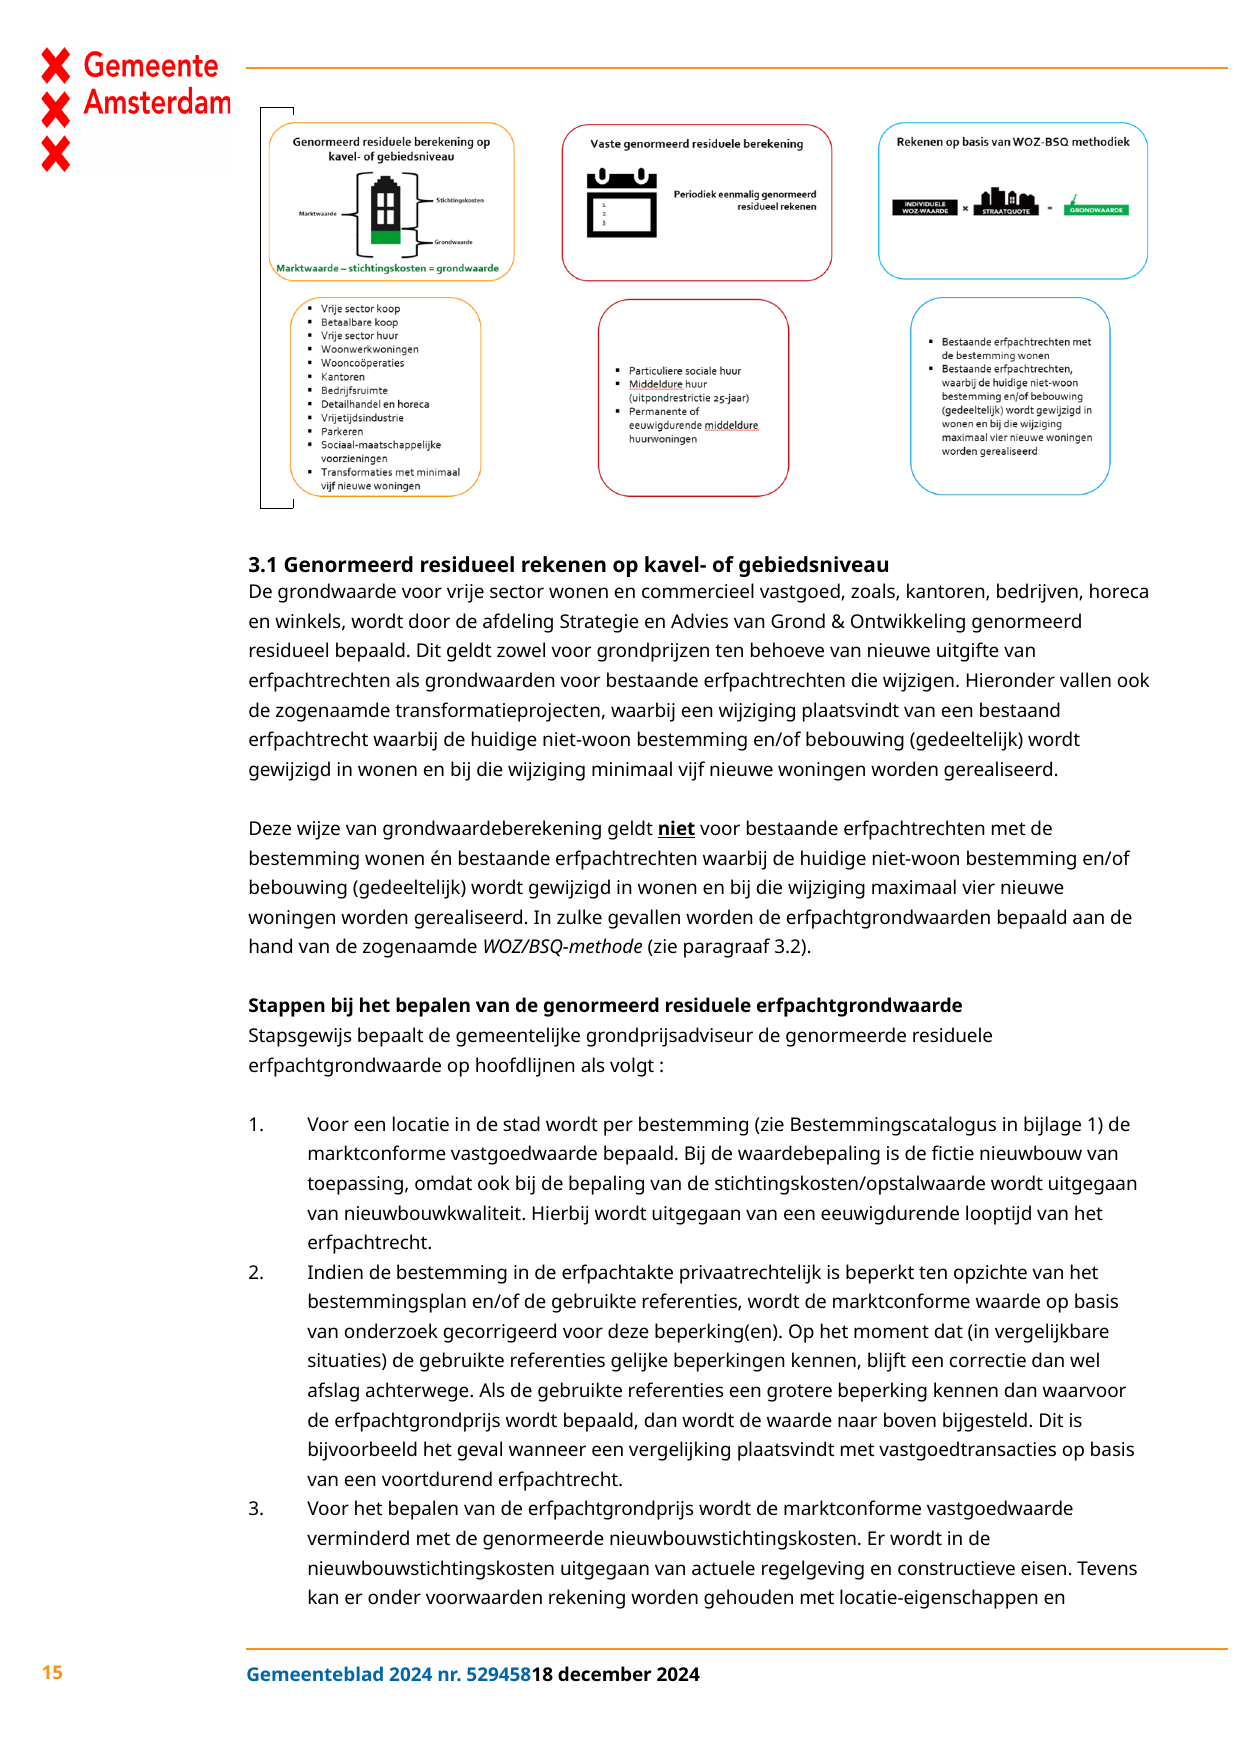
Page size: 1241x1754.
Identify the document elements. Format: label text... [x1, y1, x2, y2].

picture [268, 115, 1149, 499]
picture [41, 47, 231, 172]
text Stapsgewijs bepaalt de gemeentelijke grondprijsadviseur de genormeerde residuele erfpachtgrondwaarde op hoofdlijnen als volgt : [248, 1022, 1152, 1077]
list Voor een locatie in de stad wordt per bestemming (zie Bestemmingscatalogus in bijlage 1) de marktconforme vastgoedwaarde bepaald. Bij de waardebepaling is de fictie nieuwbouw van toepassing, omdat ook bij de bepaling van de stichtingskosten/opstalwaarde wordt uitgegaan van nieuwbouwkwaliteit. Hierbij wordt uitgegaan van een eeuwigdurende looptijd van het erfpachtrecht. [248, 1111, 1152, 1255]
text Stappen bij het bepalen van de genormeerd residuele erfpachtgrondwaarde [248, 993, 1152, 1018]
text Deze wijze van grondwaardeberekening geldt niet voor bestaande erfpachtrechten met de bestemming wonen én bestaande erfpachtrechten waarbij de huidige niet-woon bestemming en/of bebouwing (gedeeltelijk) wordt gewijzigd in wonen en bij die wijziging maximaal vier nieuwe woningen worden gerealiseerd. In zulke gevallen worden de erfpachtgrondwaarden bepaald aan de hand van de zogenaamde WOZ/BSQ-methode (zie paragraaf 3.2). [248, 815, 1152, 959]
text De grondwaarde voor vrije sector wonen en commercieel vastgoed, zoals, kantoren, bedrijven, horeca en winkels, wordt door de afdeling Strategie en Advies van Grond & Ontwikkeling genormeerd residueel bepaald. Dit geldt zowel voor grondprijzen ten behoeve van nieuwe uitgifte van erfpachtrechten als grondwaarden voor bestaande erfpachtrechten die wijzigen. Hieronder vallen ook de zogenaamde transformatieprojecten, waarbij een wijziging plaatsvindt van een bestaand erfpachtrecht waarbij de huidige niet-woon bestemming en/of bebouwing (gedeeltelijk) wordt gewijzigd in wonen en bij die wijziging minimaal vijf nieuwe woningen worden gerealiseerd. [248, 578, 1152, 782]
text 3.1 Genormeerd residueel rekenen op kavel- of gebiedsniveau [248, 550, 1152, 578]
list Voor het bepalen van de erfpachtgrondprijs wordt de marktconforme vastgoedwaarde verminderd met de genormeerde nieuwbouwstichtingskosten. Er wordt in de nieuwbouwstichtingskosten uitgegaan van actuele regelgeving en constructieve eisen. Tevens kan er onder voorwaarden rekening worden gehouden met locatie-eigenschappen en [248, 1496, 1152, 1610]
list Indien de bestemming in de erfpachtakte privaatrechtelijk is beperkt ten opzichte van het bestemmingsplan en/of de gebruikte referenties, wordt de marktconforme waarde op basis van onderzoek gecorrigeerd voor deze beperking(en). Op het moment dat (in vergelijkbare situaties) de gebruikte referenties gelijke beperkingen kennen, blijft een correctie dan wel afslag achterwege. Als de gebruikte referenties een grotere beperking kennen dan waarvoor de erfpachtgrondprijs wordt bepaald, dan wordt de waarde naar boven bijgesteld. Dit is bijvoorbeeld het geval wanneer een vergelijking plaatsvindt met vastgoedtransacties op basis van een voortdurend erfpachtrecht. [248, 1259, 1152, 1492]
